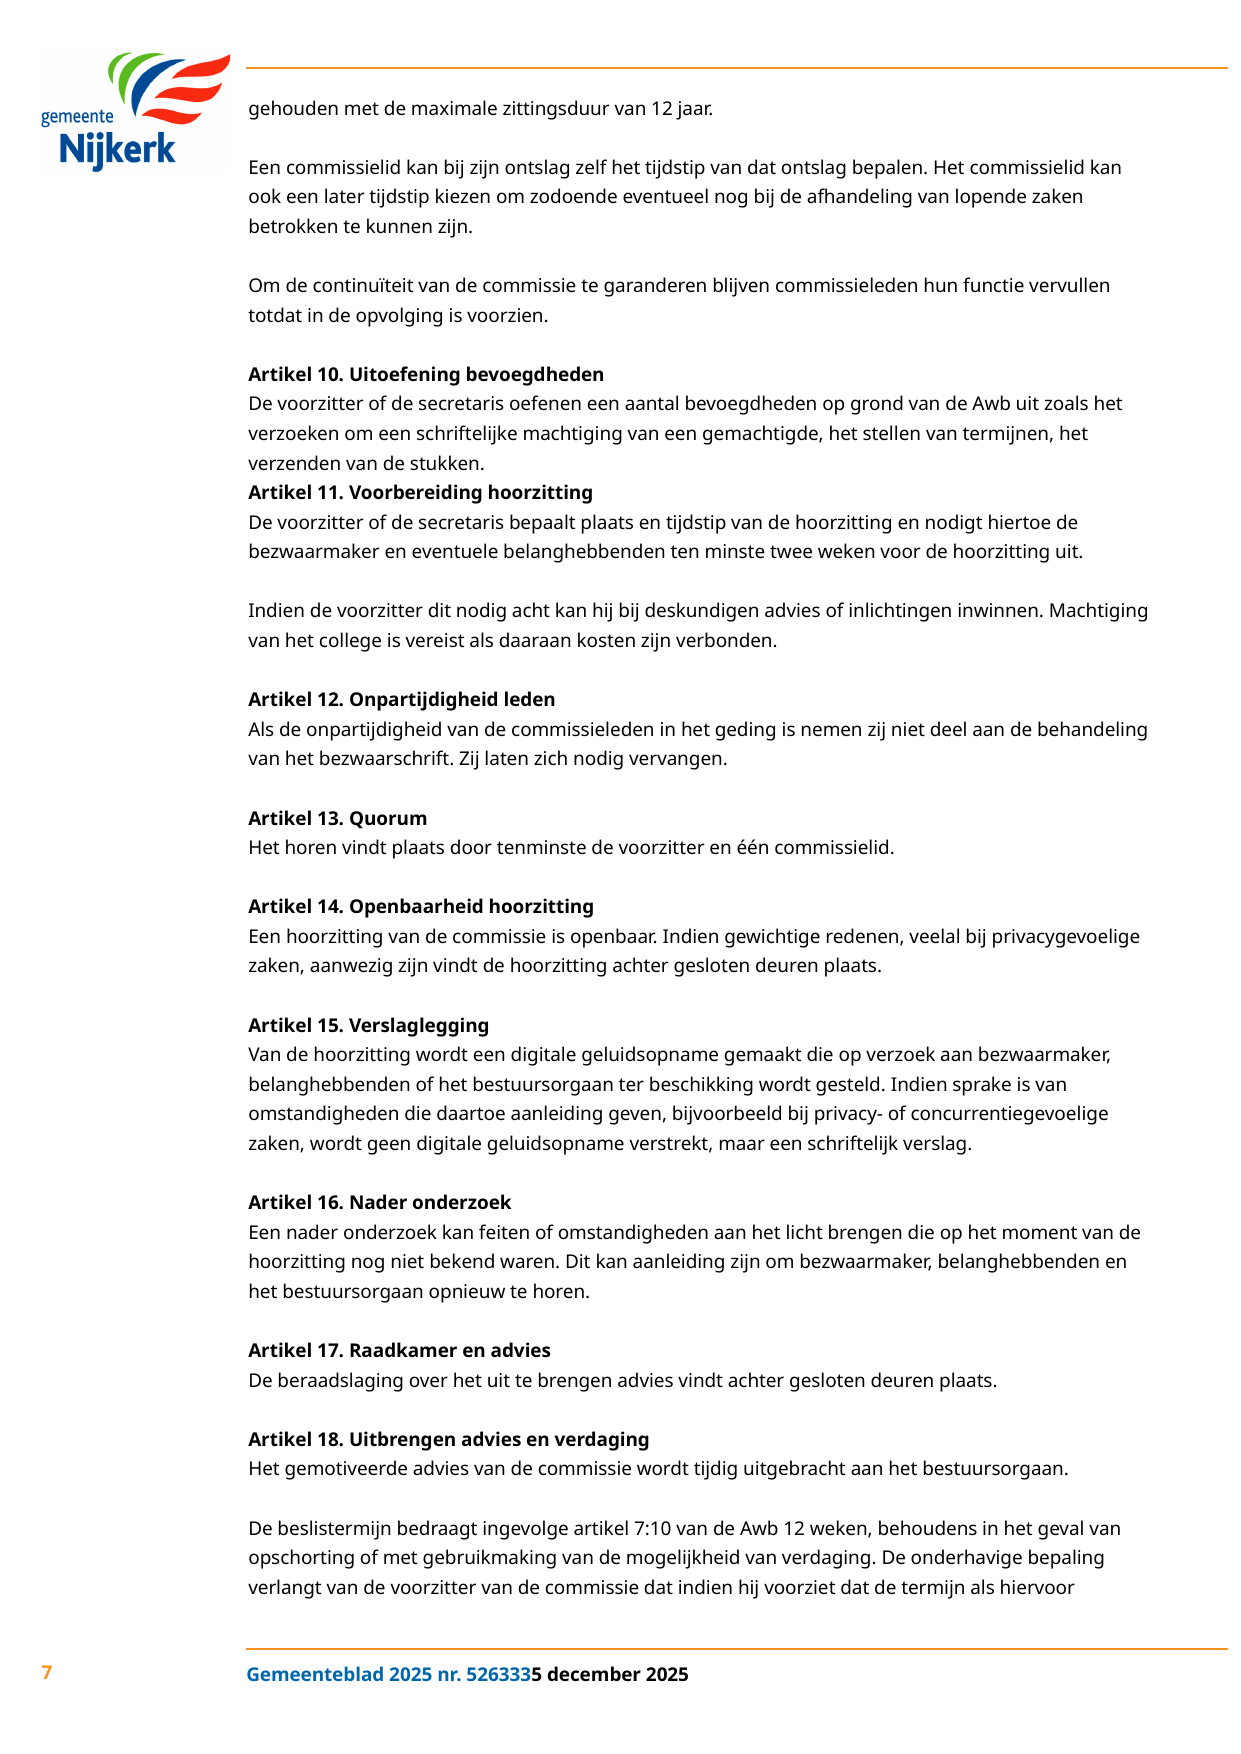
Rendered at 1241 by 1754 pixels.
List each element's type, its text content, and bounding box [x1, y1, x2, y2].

text Een commissielid kan bij zijn ontslag zelf het tijdstip van dat ontslag bepalen. Het commissielid kan ook een later tijdstip kiezen om zodoende eventueel nog bij de afhandeling van lopende zaken betrokken te kunnen zijn. [248, 154, 1152, 239]
text Artikel 16. Nader onderzoek [248, 1189, 1152, 1215]
text Artikel 18. Uitbrengen advies en verdaging [248, 1426, 1152, 1452]
text Artikel 10. Uitoefening bevoegdheden [248, 361, 1152, 387]
text Artikel 11. Voorbereiding hoorzitting [248, 479, 1152, 505]
text Artikel 15. Verslaglegging [248, 1012, 1152, 1038]
text Als de onpartijdigheid van de commissieleden in het geding is nemen zij niet deel aan de behandeling van het bezwaarschrift. Zij laten zich nodig vervangen. [248, 716, 1152, 771]
text Een nader onderzoek kan feiten of omstandigheden aan het licht brengen die op het moment van de hoorzitting nog niet bekend waren. Dit kan aanleiding zijn om bezwaarmaker, belanghebbenden en het bestuursorgaan opnieuw te horen. [248, 1219, 1152, 1304]
text Van de hoorzitting wordt een digitale geluidsopname gemaakt die op verzoek aan bezwaarmaker, belanghebbenden of het bestuursorgaan ter beschikking wordt gesteld. Indien sprake is van omstandigheden die daartoe aanleiding geven, bijvoorbeeld bij privacy- of concurrentiegevoelige zaken, wordt geen digitale geluidsopname verstrekt, maar een schriftelijk verslag. [248, 1041, 1152, 1156]
text Artikel 13. Quorum [248, 805, 1152, 831]
text De beraadslaging over het uit te brengen advies vindt achter gesloten deuren plaats. [248, 1367, 1152, 1393]
text gehouden met de maximale zittingsduur van 12 jaar. [248, 95, 1152, 121]
text De voorzitter of de secretaris oefenen een aantal bevoegdheden op grond van de Awb uit zoals het verzoeken om een schriftelijke machtiging van een gemachtigde, het stellen van termijnen, het verzenden van de stukken. [248, 391, 1152, 476]
text Indien de voorzitter dit nodig acht kan hij bij deskundigen advies of inlichtingen inwinnen. Machtiging van het college is vereist als daaraan kosten zijn verbonden. [248, 598, 1152, 653]
text Artikel 12. Onpartijdigheid leden [248, 686, 1152, 712]
text De voorzitter of de secretaris bepaalt plaats en tijdstip van de hoorzitting en nodigt hiertoe de bezwaarmaker en eventuele belanghebbenden ten minste twee weken voor de hoorzitting uit. [248, 509, 1152, 564]
text Het gemotiveerde advies van de commissie wordt tijdig uitgebracht aan het bestuursorgaan. [248, 1456, 1152, 1481]
picture [41, 47, 231, 172]
text Het horen vindt plaats door tenminste de voorzitter en één commissielid. [248, 834, 1152, 860]
text De beslistermijn bedraagt ingevolge artikel 7:10 van de Awb 12 weken, behoudens in het geval van opschorting of met gebruikmaking van de mogelijkheid van verdaging. De onderhavige bepaling verlangt van de voorzitter van de commissie dat indien hij voorziet dat de termijn als hiervoor [248, 1515, 1152, 1600]
text Artikel 14. Openbaarheid hoorzitting [248, 893, 1152, 919]
text Artikel 17. Raadkamer en advies [248, 1337, 1152, 1363]
text Een hoorzitting van de commissie is openbaar. Indien gewichtige redenen, veelal bij privacygevoelige zaken, aanwezig zijn vindt de hoorzitting achter gesloten deuren plaats. [248, 923, 1152, 978]
text Om de continuïteit van de commissie te garanderen blijven commissieleden hun functie vervullen totdat in de opvolging is voorzien. [248, 272, 1152, 328]
